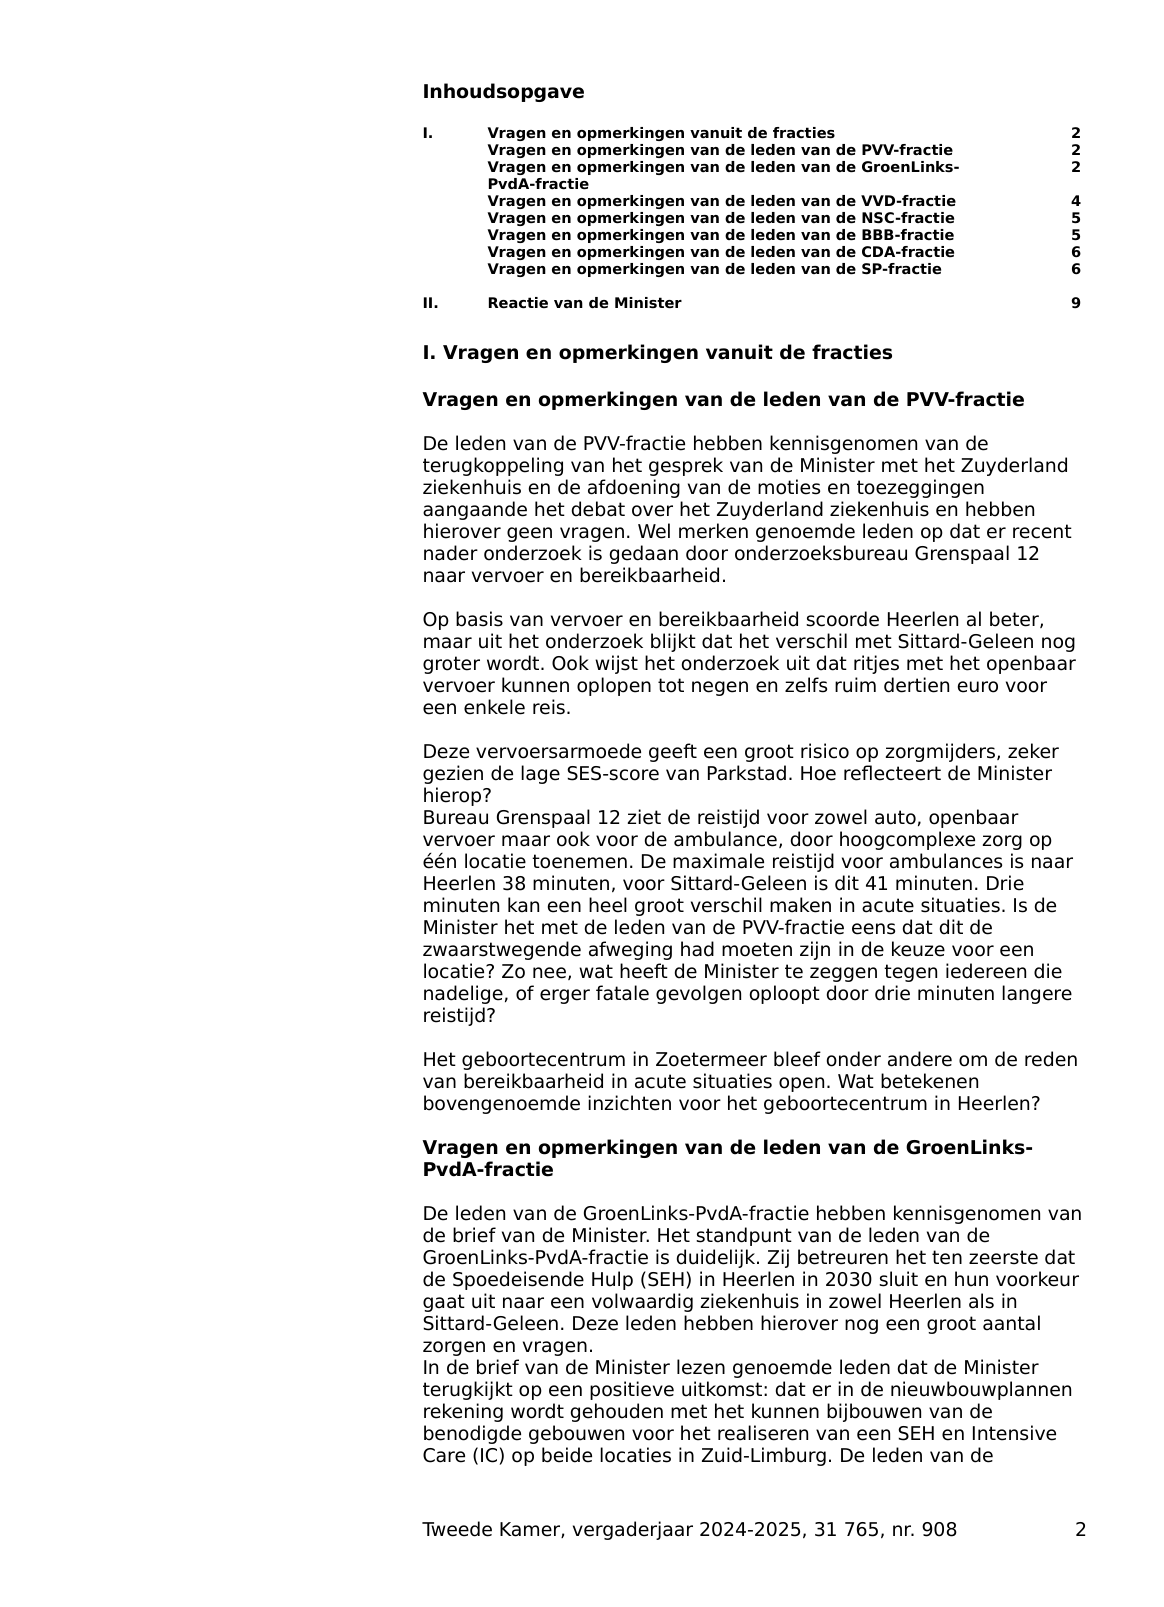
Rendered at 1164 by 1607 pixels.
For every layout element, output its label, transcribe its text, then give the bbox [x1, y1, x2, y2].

table_cell [422, 244, 481, 261]
table_cell 5 [1013, 210, 1087, 227]
table_cell [422, 278, 481, 295]
table_cell 9 [1013, 295, 1087, 312]
table_cell [422, 210, 481, 227]
table_cell Vragen en opmerkingen van de leden van de CDA-fractie [481, 244, 1013, 261]
table_cell Vragen en opmerkingen van de leden van de SP-fractie [481, 261, 1013, 278]
table_cell 6 [1013, 244, 1087, 261]
table_header 2 [1013, 125, 1087, 142]
table_cell Vragen en opmerkingen van de leden van de BBB-fractie [481, 227, 1013, 244]
table_cell [1013, 278, 1087, 295]
text Op basis van vervoer en bereikbaarheid scoorde Heerlen al beter, maar uit het onderzoek blijkt dat het verschil met Sittard-Geleen nog groter wordt. Ook wijst het onderzoek uit dat ritjes met het openbaar vervoer kunnen oplopen tot negen en zelfs ruim dertien euro voor een enkele reis. [422, 609, 1087, 719]
table_header Vragen en opmerkingen vanuit de fracties [481, 125, 1013, 142]
subtitle Vragen en opmerkingen van de leden van de PVV-fractie [422, 389, 1087, 411]
table_cell 4 [1013, 193, 1087, 210]
subtitle I. Vragen en opmerkingen vanuit de fracties [422, 342, 1087, 364]
table_cell [422, 142, 481, 159]
table_cell Vragen en opmerkingen van de leden van de VVD-fractie [481, 193, 1013, 210]
table_cell [422, 227, 481, 244]
table_cell Reactie van de Minister [481, 295, 1013, 312]
table_cell 5 [1013, 227, 1087, 244]
text In de brief van de Minister lezen genoemde leden dat de Minister terugkijkt op een positieve uitkomst: dat er in de nieuwbouwplannen rekening wordt gehouden met het kunnen bijbouwen van de benodigde gebouwen voor het realiseren van een SEH en Intensive Care (IC) op beide locaties in Zuid-Limburg. De leden van de [422, 1357, 1087, 1467]
table_cell Vragen en opmerkingen van de leden van de NSC-fractie [481, 210, 1013, 227]
text Deze vervoersarmoede geeft een groot risico op zorgmijders, zeker gezien de lage SES-score van Parkstad. Hoe reflecteert de Minister hierop? [422, 741, 1087, 807]
table_cell Vragen en opmerkingen van de leden van de GroenLinks-PvdA-fractie [481, 159, 1013, 193]
table_cell 2 [1013, 142, 1087, 159]
table_cell [422, 261, 481, 278]
text De leden van de PVV-fractie hebben kennisgenomen van de terugkoppeling van het gesprek van de Minister met het Zuyderland ziekenhuis en de afdoening van de moties en toezeggingen aangaande het debat over het Zuyderland ziekenhuis en hebben hierover geen vragen. Wel merken genoemde leden op dat er recent nader onderzoek is gedaan door onderzoeksbureau Grenspaal 12 naar vervoer en bereikbaarheid. [422, 433, 1087, 587]
subtitle Inhoudsopgave [422, 81, 1087, 103]
table_cell [481, 278, 1013, 295]
table_cell II. [422, 295, 481, 312]
table_cell 6 [1013, 261, 1087, 278]
table_cell [422, 159, 481, 193]
table_cell 2 [1013, 159, 1087, 193]
table_cell Vragen en opmerkingen van de leden van de PVV-fractie [481, 142, 1013, 159]
text De leden van de GroenLinks-PvdA-fractie hebben kennisgenomen van de brief van de Minister. Het standpunt van de leden van de GroenLinks-PvdA-fractie is duidelijk. Zij betreuren het ten zeerste dat de Spoedeisende Hulp (SEH) in Heerlen in 2030 sluit en hun voorkeur gaat uit naar een volwaardig ziekenhuis in zowel Heerlen als in Sittard-Geleen. Deze leden hebben hierover nog een groot aantal zorgen en vragen. [422, 1203, 1087, 1357]
table_header I. [422, 125, 481, 142]
text Bureau Grenspaal 12 ziet de reistijd voor zowel auto, openbaar vervoer maar ook voor de ambulance, door hoogcomplexe zorg op één locatie toenemen. De maximale reistijd voor ambulances is naar Heerlen 38 minuten, voor Sittard-Geleen is dit 41 minuten. Drie minuten kan een heel groot verschil maken in acute situaties. Is de Minister het met de leden van de PVV-fractie eens dat dit de zwaarstwegende afweging had moeten zijn in de keuze voor een locatie? Zo nee, wat heeft de Minister te zeggen tegen iedereen die nadelige, of erger fatale gevolgen oploopt door drie minuten langere reistijd? [422, 807, 1087, 1027]
text Het geboortecentrum in Zoetermeer bleef onder andere om de reden van bereikbaarheid in acute situaties open. Wat betekenen bovengenoemde inzichten voor het geboortecentrum in Heerlen? [422, 1049, 1087, 1115]
subtitle Vragen en opmerkingen van de leden van de GroenLinks-PvdA-fractie [422, 1137, 1087, 1181]
table_cell [422, 193, 481, 210]
